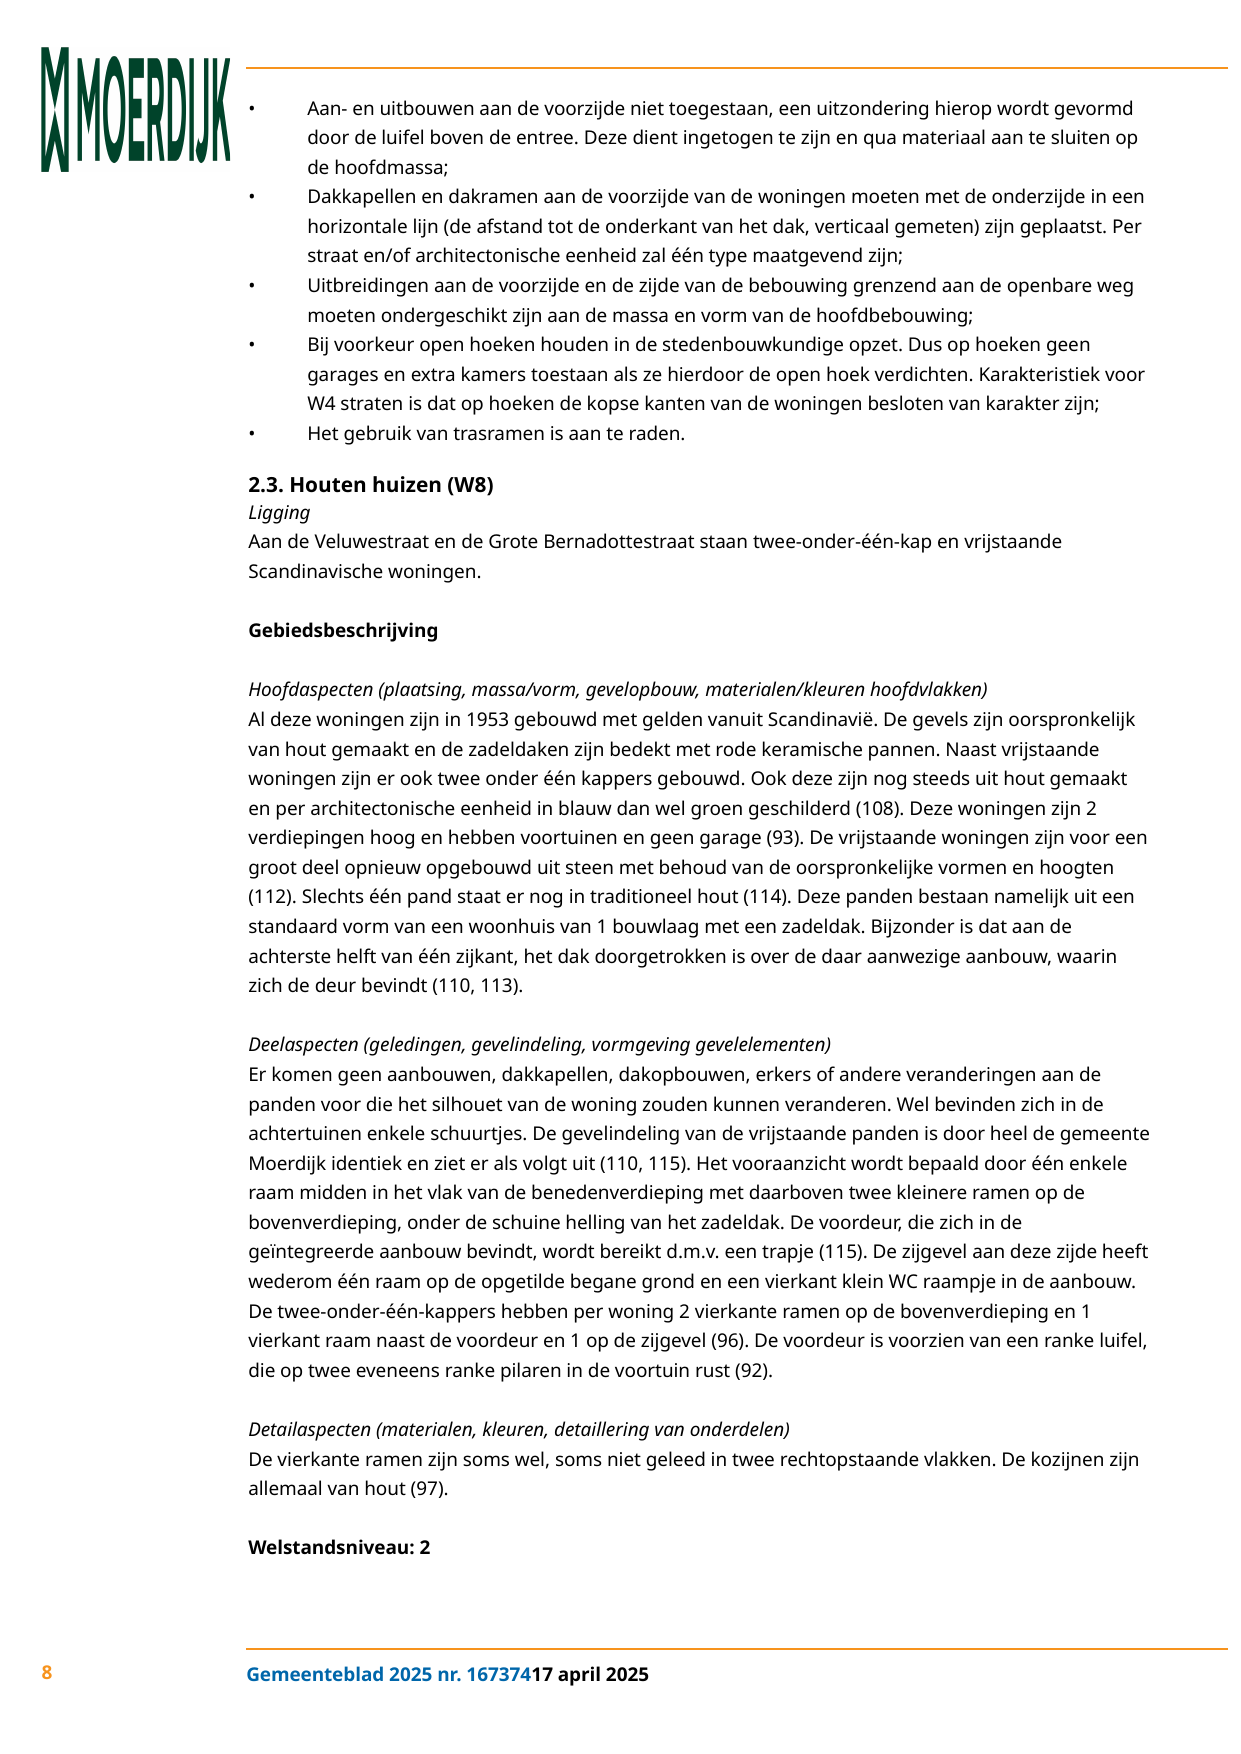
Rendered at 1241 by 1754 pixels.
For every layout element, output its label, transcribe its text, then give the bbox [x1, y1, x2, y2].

text Deelaspecten (geledingen, gevelindeling, vormgeving gevelelementen) [248, 1032, 1152, 1057]
list Uitbreidingen aan de voorzijde en de zijde van de bebouwing grenzend aan de openbare weg moeten ondergeschikt zijn aan de massa en vorm van de hoofdbebouwing; [248, 272, 1152, 328]
text Detailaspecten (materialen, kleuren, detaillering van onderdelen) [248, 1416, 1152, 1442]
text Er komen geen aanbouwen, dakkapellen, dakopbouwen, erkers of andere veranderingen aan de panden voor die het silhouet van de woning zouden kunnen veranderen. Wel bevinden zich in de achtertuinen enkele schuurtjes. De gevelindeling van de vrijstaande panden is door heel de gemeente Moerdijk identiek en ziet er als volgt uit (110, 115). Het vooraanzicht wordt bepaald door één enkele raam midden in het vlak van de benedenverdieping met daarboven twee kleinere ramen op de bovenverdieping, onder de schuine helling van het zadeldak. De voordeur, die zich in de geïntegreerde aanbouw bevindt, wordt bereikt d.m.v. een trapje (115). De zijgevel aan deze zijde heeft wederom één raam op de opgetilde begane grond en een vierkant klein WC raampje in de aanbouw. [248, 1061, 1152, 1294]
list Het gebruik van trasramen is aan te raden. [248, 420, 1152, 446]
text Gebiedsbeschrijving [248, 617, 1152, 643]
list Dakkapellen en dakramen aan de voorzijde van de woningen moeten met de onderzijde in een horizontale lijn (de afstand tot de onderkant van het dak, verticaal gemeten) zijn geplaatst. Per straat en/of architectonische eenheid zal één type maatgevend zijn; [248, 183, 1152, 268]
text De vierkante ramen zijn soms wel, soms niet geleed in twee rechtopstaande vlakken. De kozijnen zijn allemaal van hout (97). [248, 1446, 1152, 1501]
text Al deze woningen zijn in 1953 gebouwd met gelden vanuit Scandinavië. De gevels zijn oorspronkelijk van hout gemaakt en de zadeldaken zijn bedekt met rode keramische pannen. Naast vrijstaande woningen zijn er ook twee onder één kappers gebouwd. Ook deze zijn nog steeds uit hout gemaakt en per architectonische eenheid in blauw dan wel groen geschilderd (108). Deze woningen zijn 2 verdiepingen hoog en hebben voortuinen en geen garage (93). De vrijstaande woningen zijn voor een groot deel opnieuw opgebouwd uit steen met behoud van de oorspronkelijke vormen en hoogten (112). Slechts één pand staat er nog in traditioneel hout (114). Deze panden bestaan namelijk uit een standaard vorm van een woonhuis van 1 bouwlaag met een zadeldak. Bijzonder is dat aan de achterste helft van één zijkant, het dak doorgetrokken is over de daar aanwezige aanbouw, waarin zich de deur bevindt (110, 113). [248, 706, 1152, 998]
text Welstandsniveau: 2 [248, 1534, 1152, 1560]
text Aan de Veluwestraat en de Grote Bernadottestraat staan twee-onder-één-kap en vrijstaande Scandinavische woningen. [248, 529, 1152, 584]
text 2.3. Houten huizen (W8) [248, 471, 1152, 499]
text Hoofdaspecten (plaatsing, massa/vorm, gevelopbouw, materialen/kleuren hoofdvlakken) [248, 677, 1152, 702]
list Bij voorkeur open hoeken houden in de stedenbouwkundige opzet. Dus op hoeken geen garages en extra kamers toestaan als ze hierdoor de open hoek verdichten. Karakteristiek voor W4 straten is dat op hoeken de kopse kanten van de woningen besloten van karakter zijn; [248, 331, 1152, 416]
picture [41, 47, 231, 172]
text Ligging [248, 499, 1152, 525]
text De twee-onder-één-kappers hebben per woning 2 vierkante ramen op de bovenverdieping en 1 vierkant raam naast de voordeur en 1 op de zijgevel (96). De voordeur is voorzien van een ranke luifel, die op twee eveneens ranke pilaren in de voortuin rust (92). [248, 1298, 1152, 1383]
list Aan- en uitbouwen aan de voorzijde niet toegestaan, een uitzondering hierop wordt gevormd door de luifel boven de entree. Deze dient ingetogen te zijn en qua materiaal aan te sluiten op de hoofdmassa; [248, 95, 1152, 180]
